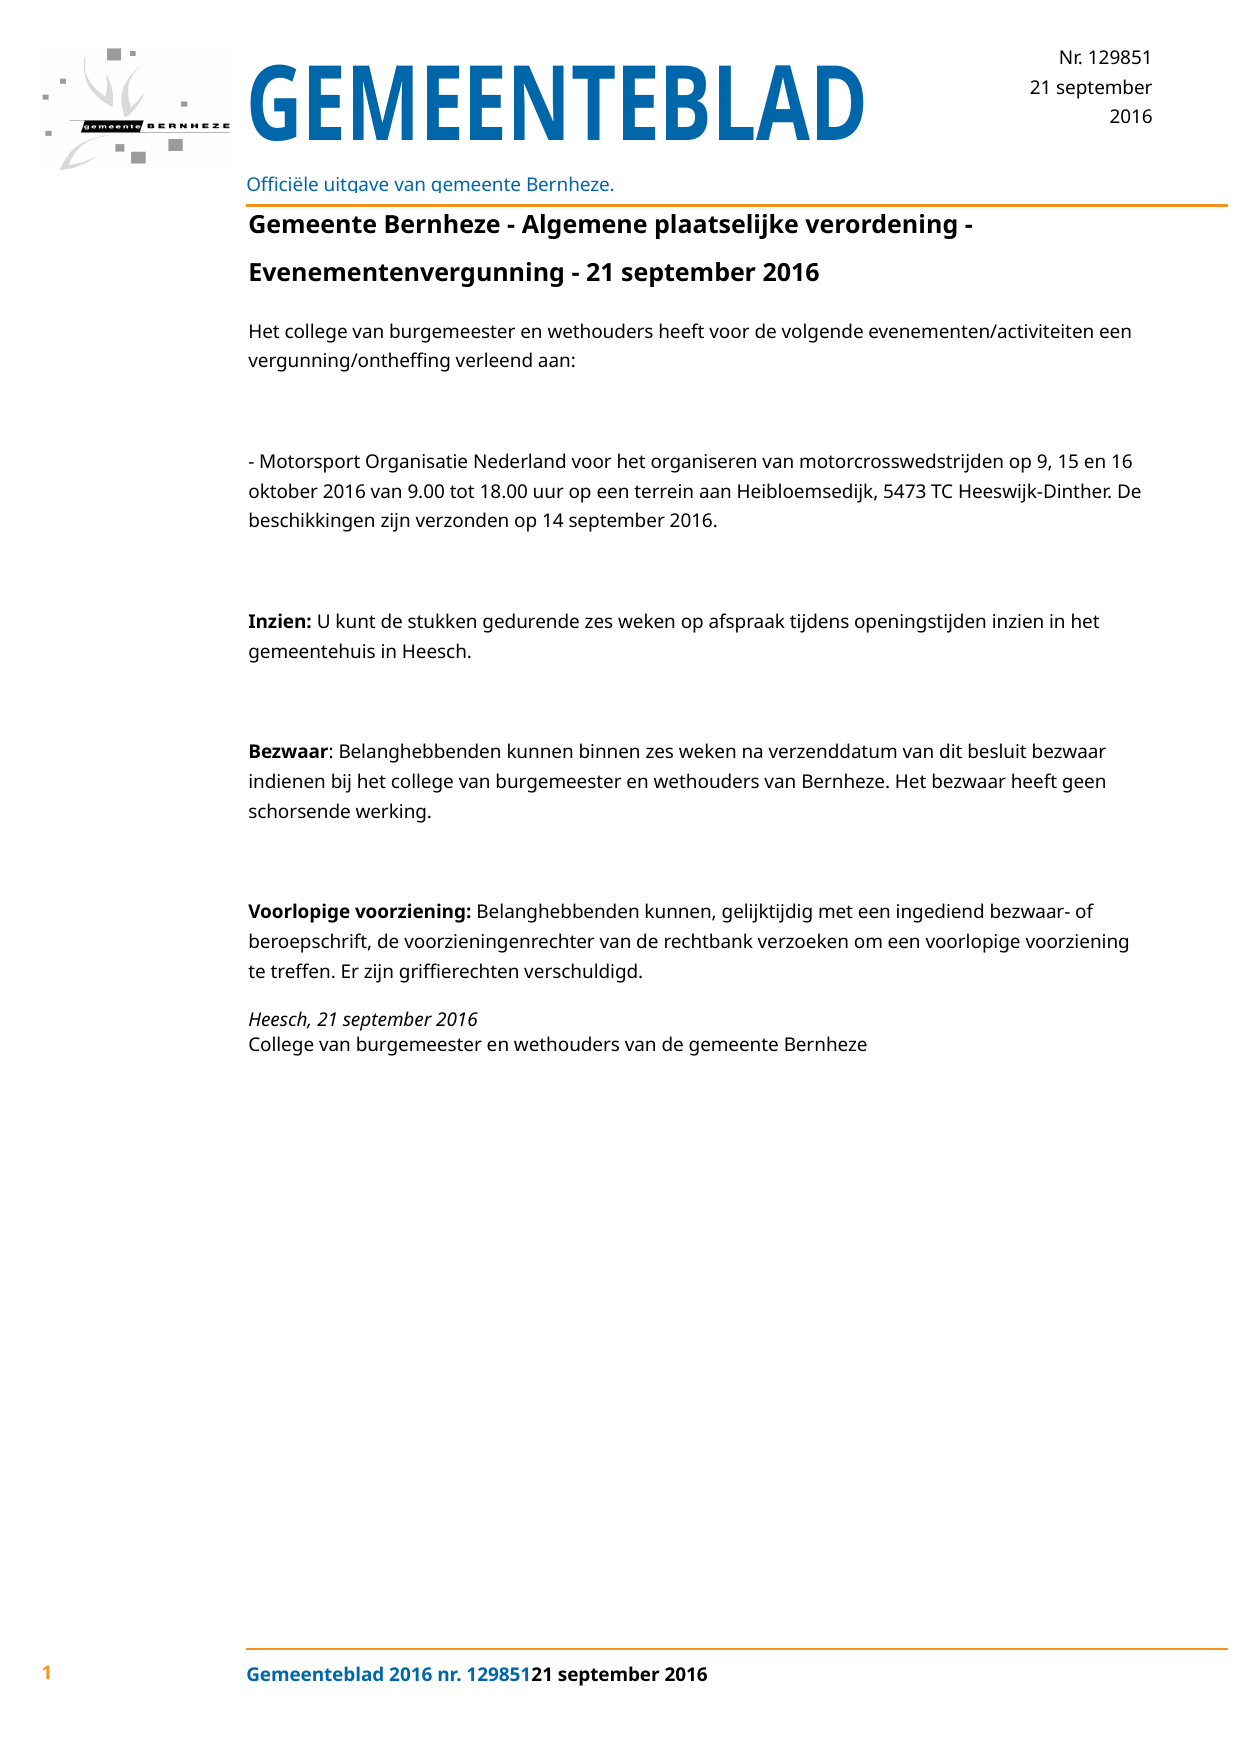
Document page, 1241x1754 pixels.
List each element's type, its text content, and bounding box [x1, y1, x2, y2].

picture [41, 47, 231, 172]
text Voorlopige voorziening: Belanghebbenden kunnen, gelijktijdig met een ingediend bezwaar- of beroepschrift, de voorzieningenrechter van de rechtbank verzoeken om een voorlopige voorziening te treffen. Er zijn griffierechten verschuldigd. [248, 899, 1152, 984]
text - Motorsport Organisatie Nederland voor het organiseren van motorcrosswedstrijden op 9, 15 en 16 oktober 2016 van 9.00 tot 18.00 uur op een terrein aan Heibloemsedijk, 5473 TC Heeswijk-Dinther. De beschikkingen zijn verzonden op 14 september 2016. [248, 448, 1152, 533]
text Inzien: U kunt de stukken gedurende zes weken op afspraak tijdens openingstijden inzien in het gemeentehuis in Heesch. [248, 608, 1152, 664]
text Gemeente Bernheze - Algemene plaatselijke verordening - Evenementenvergunning - 21 september 2016 [248, 207, 1152, 288]
text Heesch, 21 september 2016 [248, 1006, 1152, 1031]
text Bezwaar: Belanghebbenden kunnen binnen zes weken na verzenddatum van dit besluit bezwaar indienen bij het college van burgemeester en wethouders van Bernheze. Het bezwaar heeft geen schorsende werking. [248, 739, 1152, 824]
text Het college van burgemeester en wethouders heeft voor de volgende evenementen/activiteiten een vergunning/ontheffing verleend aan: [248, 318, 1152, 373]
text College van burgemeester en wethouders van de gemeente Bernheze [248, 1031, 1152, 1057]
